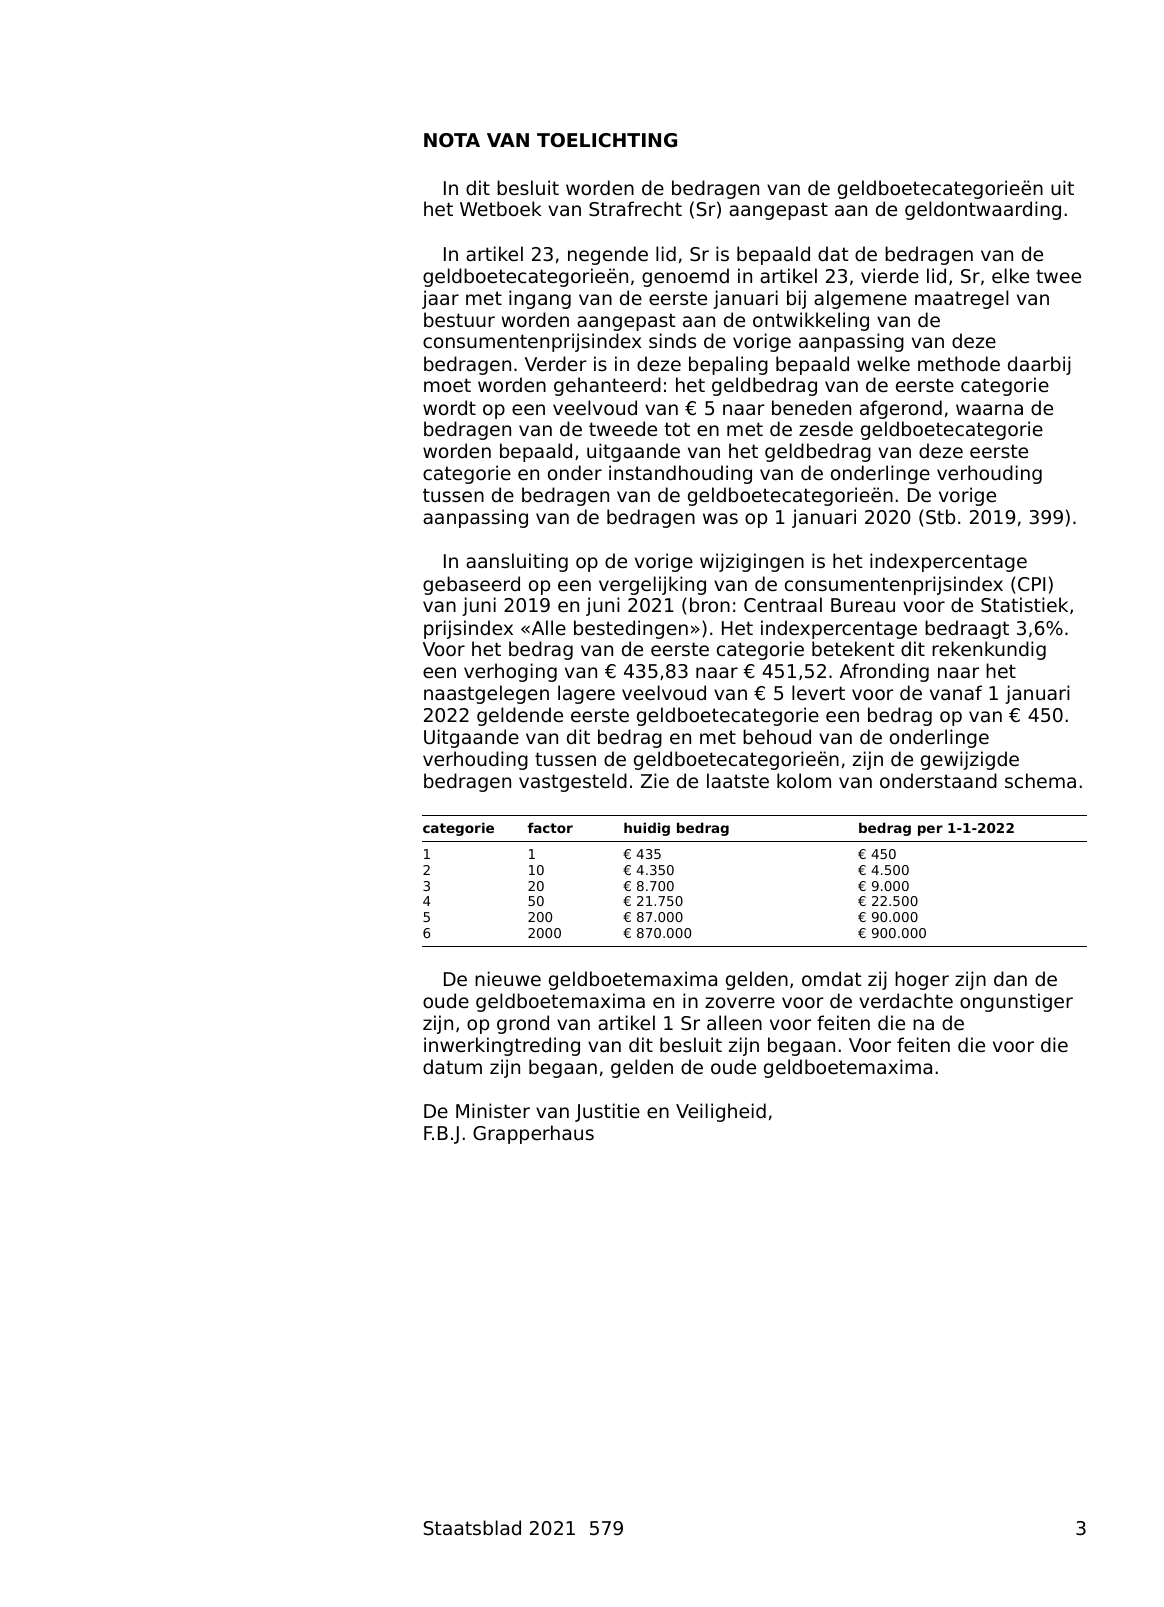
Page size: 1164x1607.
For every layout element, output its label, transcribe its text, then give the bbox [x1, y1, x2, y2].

text In aansluiting op de vorige wijzigingen is het indexpercentage gebaseerd op een vergelijking van de consumentenprijsindex (CPI) van juni 2019 en juni 2021 (bron: Centraal Bureau voor de Statistiek, prijsindex «Alle bestedingen»). Het indexpercentage bedraagt 3,6%. Voor het bedrag van de eerste categorie betekent dit rekenkundig een verhoging van € 435,83 naar € 451,52. Afronding naar het naastgelegen lagere veelvoud van € 5 levert voor de vanaf 1 januari 2022 geldende eerste geldboetecategorie een bedrag op van € 450. Uitgaande van dit bedrag en met behoud van de onderlinge verhouding tussen de geldboetecategorieën, zijn de gewijzigde bedragen vastgesteld. Zie de laatste kolom van onderstaand schema. [422, 551, 1087, 793]
table_cell 6 [422, 926, 521, 946]
table_cell 20 [521, 879, 617, 894]
text In dit besluit worden de bedragen van de geldboetecategorieën uit het Wetboek van Strafrecht (Sr) aangepast aan de geldontwaarding. [422, 177, 1087, 221]
table_cell € 9.000 [852, 879, 1087, 894]
table_cell 1 [422, 842, 521, 863]
table_cell € 450 [852, 842, 1087, 863]
table_cell € 87.000 [617, 910, 852, 926]
table_cell 5 [422, 910, 521, 926]
table_cell 10 [521, 863, 617, 878]
text In artikel 23, negende lid, Sr is bepaald dat de bedragen van de geldboetecategorieën, genoemd in artikel 23, vierde lid, Sr, elke twee jaar met ingang van de eerste januari bij algemene maatregel van bestuur worden aangepast aan de ontwikkeling van de consumentenprijsindex sinds de vorige aanpassing van deze bedragen. Verder is in deze bepaling bepaald welke methode daarbij moet worden gehanteerd: het geldbedrag van de eerste categorie wordt op een veelvoud van € 5 naar beneden afgerond, waarna de bedragen van de tweede tot en met de zesde geldboetecategorie worden bepaald, uitgaande van het geldbedrag van deze eerste categorie en onder instandhouding van de onderlinge verhouding tussen de bedragen van de geldboetecategorieën. De vorige aanpassing van de bedragen was op 1 januari 2020 (Stb. 2019, 399). [422, 243, 1087, 529]
table_cell € 870.000 [617, 926, 852, 946]
table_cell 4 [422, 894, 521, 910]
table_cell 1 [521, 842, 617, 863]
table_header bedrag per 1-1-2022 [852, 816, 1087, 841]
table_header huidig bedrag [617, 816, 852, 841]
table_cell € 900.000 [852, 926, 1087, 946]
subtitle NOTA VAN TOELICHTING [422, 130, 1087, 152]
table_cell € 8.700 [617, 879, 852, 894]
table_cell 50 [521, 894, 617, 910]
table_cell € 21.750 [617, 894, 852, 910]
table_cell € 4.500 [852, 863, 1087, 878]
table_cell € 22.500 [852, 894, 1087, 910]
table_header factor [521, 816, 617, 841]
text De nieuwe geldboetemaxima gelden, omdat zij hoger zijn dan de oude geldboetemaxima en in zoverre voor de verdachte ongunstiger zijn, op grond van artikel 1 Sr alleen voor feiten die na de inwerkingtreding van dit besluit zijn begaan. Voor feiten die voor die datum zijn begaan, gelden de oude geldboetemaxima. [422, 969, 1087, 1079]
table_cell 2 [422, 863, 521, 878]
table_cell € 435 [617, 842, 852, 863]
table_header categorie [422, 816, 521, 841]
table_cell € 4.350 [617, 863, 852, 878]
table_cell 200 [521, 910, 617, 926]
table_cell 3 [422, 879, 521, 894]
table_cell € 90.000 [852, 910, 1087, 926]
text De Minister van Justitie en Veiligheid, F.B.J. Grapperhaus [422, 1101, 1087, 1145]
table_cell 2000 [521, 926, 617, 946]
